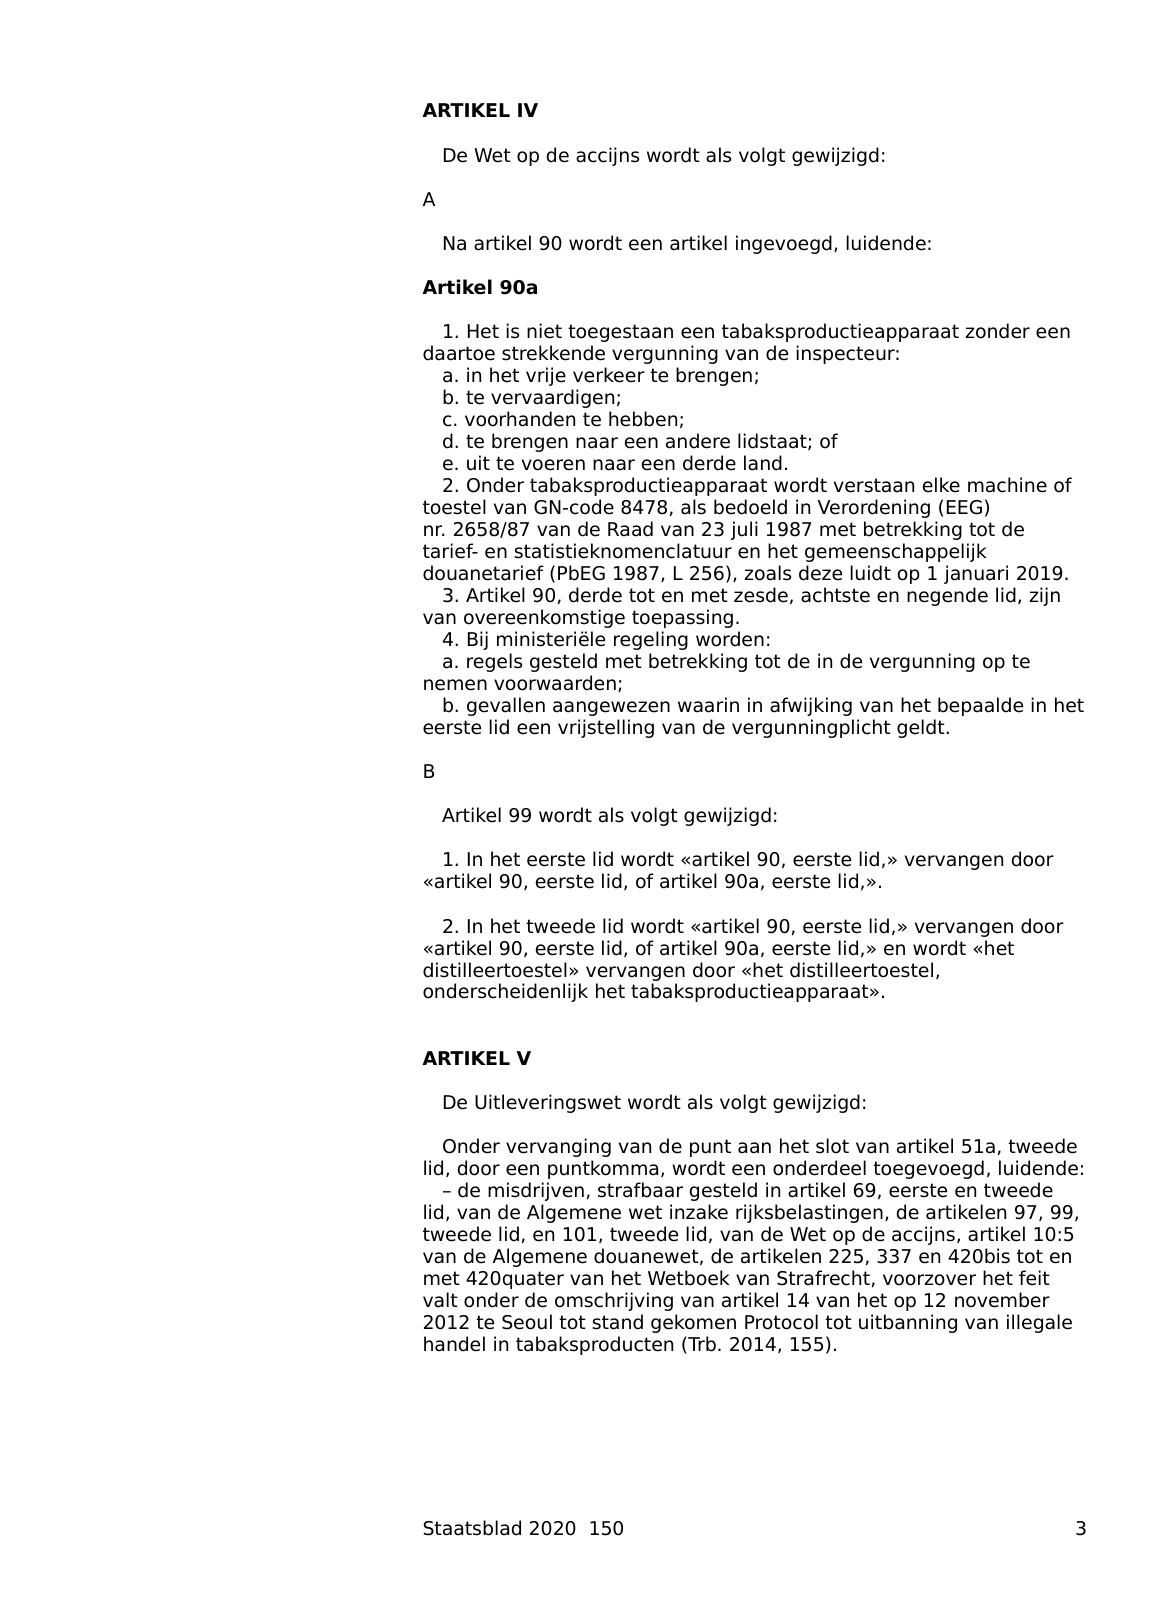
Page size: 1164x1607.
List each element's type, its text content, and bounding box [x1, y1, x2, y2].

text b. gevallen aangewezen waarin in afwijking van het bepaalde in het eerste lid een vrijstelling van de vergunningplicht geldt. [422, 695, 1087, 739]
text c. voorhanden te hebben; [422, 409, 1087, 431]
text B [422, 761, 1087, 783]
text Na artikel 90 wordt een artikel ingevoegd, luidende: [422, 233, 1087, 255]
text 1. Het is niet toegestaan een tabaksproductieapparaat zonder een daartoe strekkende vergunning van de inspecteur: [422, 321, 1087, 365]
text b. te vervaardigen; [422, 387, 1087, 409]
text De Uitleveringswet wordt als volgt gewijzigd: [422, 1092, 1087, 1114]
text 1. In het eerste lid wordt «artikel 90, eerste lid,» vervangen door «artikel 90, eerste lid, of artikel 90a, eerste lid,». [422, 849, 1087, 893]
subtitle Artikel 90a [422, 277, 1087, 299]
subtitle ARTIKEL V [422, 1048, 1087, 1070]
text 4. Bij ministeriële regeling worden: [422, 629, 1087, 651]
text 2. In het tweede lid wordt «artikel 90, eerste lid,» vervangen door «artikel 90, eerste lid, of artikel 90a, eerste lid,» en wordt «het distilleertoestel» vervangen door «het distilleertoestel, onderscheidenlijk het tabaksproductieapparaat». [422, 916, 1087, 1003]
subtitle ARTIKEL IV [422, 100, 1087, 122]
text a. in het vrije verkeer te brengen; [422, 365, 1087, 387]
text d. te brengen naar een andere lidstaat; of [422, 431, 1087, 453]
text a. regels gesteld met betrekking tot de in de vergunning op te nemen voorwaarden; [422, 651, 1087, 695]
text e. uit te voeren naar een derde land. [422, 453, 1087, 475]
text – de misdrijven, strafbaar gesteld in artikel 69, eerste en tweede lid, van de Algemene wet inzake rijksbelastingen, de artikelen 97, 99, tweede lid, en 101, tweede lid, van de Wet op de accijns, artikel 10:5 van de Algemene douanewet, de artikelen 225, 337 en 420bis tot en met 420quater van het Wetboek van Strafrecht, voorzover het feit valt onder de omschrijving van artikel 14 van het op 12 november 2012 te Seoul tot stand gekomen Protocol tot uitbanning van illegale handel in tabaksproducten (Trb. 2014, 155). [422, 1180, 1087, 1356]
text Onder vervanging van de punt aan het slot van artikel 51a, tweede lid, door een puntkomma, wordt een onderdeel toegevoegd, luidende: [422, 1136, 1087, 1180]
text 2. Onder tabaksproductieapparaat wordt verstaan elke machine of toestel van GN-code 8478, als bedoeld in Verordening (EEG) nr. 2658/87 van de Raad van 23 juli 1987 met betrekking tot de tarief- en statistieknomenclatuur en het gemeenschappelijk douanetarief (PbEG 1987, L 256), zoals deze luidt op 1 januari 2019. [422, 475, 1087, 585]
text 3. Artikel 90, derde tot en met zesde, achtste en negende lid, zijn van overeenkomstige toepassing. [422, 585, 1087, 629]
text A [422, 189, 1087, 211]
text De Wet op de accijns wordt als volgt gewijzigd: [422, 144, 1087, 167]
text Artikel 99 wordt als volgt gewijzigd: [422, 805, 1087, 827]
